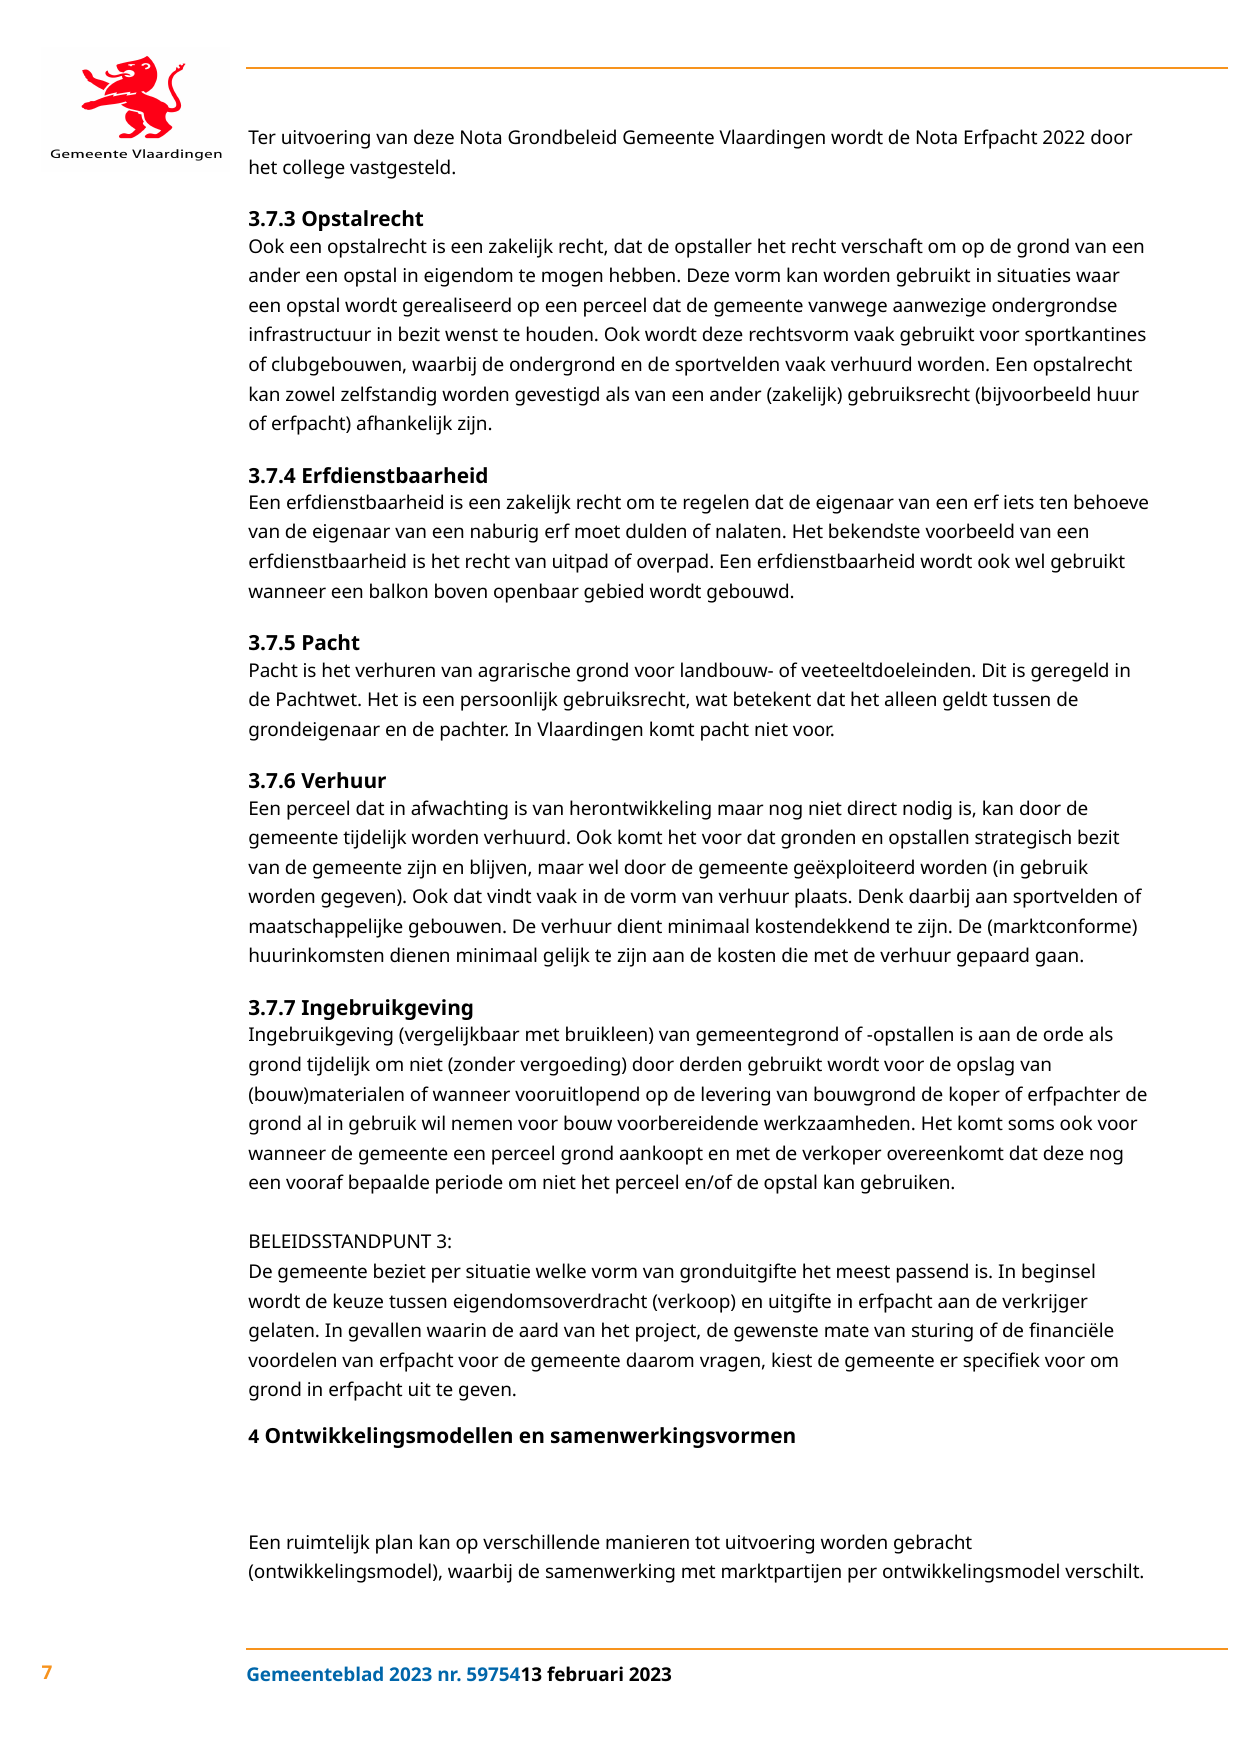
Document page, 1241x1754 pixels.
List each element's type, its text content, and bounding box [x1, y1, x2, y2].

text 4 Ontwikkelingsmodellen en samenwerkingsvormen [248, 1422, 1152, 1450]
text 3.7.3 Opstalrecht [248, 204, 1152, 233]
text 3.7.4 Erfdienstbaarheid [248, 461, 1152, 489]
text Ter uitvoering van deze Nota Grondbeleid Gemeente Vlaardingen wordt de Nota Erfpacht 2022 door het college vastgesteld. [248, 124, 1152, 180]
text 3.7.7 Ingebruikgeving [248, 993, 1152, 1022]
text 3.7.5 Pacht [248, 628, 1152, 657]
text Ook een opstalrecht is een zakelijk recht, dat de opstaller het recht verschaft om op de grond van een ander een opstal in eigendom te mogen hebben. Deze vorm kan worden gebruikt in situaties waar een opstal wordt gerealiseerd op een perceel dat de gemeente vanwege aanwezige ondergrondse infrastructuur in bezit wenst te houden. Ook wordt deze rechtsvorm vaak gebruikt voor sportkantines of clubgebouwen, waarbij de ondergrond en de sportvelden vaak verhuurd worden. Een opstalrecht kan zowel zelfstandig worden gevestigd als van een ander (zakelijk) gebruiksrecht (bijvoorbeeld huur of erfpacht) afhankelijk zijn. [248, 233, 1152, 436]
table_header BELEIDSSTANDPUNT 3: De gemeente beziet per situatie welke vorm van gronduitgifte het meest passend is. In beginsel wordt de keuze tussen eigendomsoverdracht (verkoop) en uitgifte in erfpacht aan de verkrijger gelaten. In gevallen waarin de aard van het project, de gewenste mate van sturing of de financiële voordelen van erfpacht voor de gemeente daarom vragen, kiest de gemeente er specifiek voor om grond in erfpacht uit te geven. [248, 1229, 1152, 1402]
picture [41, 47, 231, 172]
text Een erfdienstbaarheid is een zakelijk recht om te regelen dat de eigenaar van een erf iets ten behoeve van de eigenaar van een naburig erf moet dulden of nalaten. Het bekendste voorbeeld van een erfdienstbaarheid is het recht van uitpad of overpad. Een erfdienstbaarheid wordt ook wel gebruikt wanneer een balkon boven openbaar gebied wordt gebouwd. [248, 489, 1152, 604]
text Ingebruikgeving (vergelijkbaar met bruikleen) van gemeentegrond of -opstallen is aan de orde als grond tijdelijk om niet (zonder vergoeding) door derden gebruikt wordt voor de opslag van (bouw)materialen of wanneer vooruitlopend op de levering van bouwgrond de koper of erfpachter de grond al in gebruik wil nemen voor bouw voorbereidende werkzaamheden. Het komt soms ook voor wanneer de gemeente een perceel grond aankoopt en met de verkoper overeenkomt dat deze nog een vooraf bepaalde periode om niet het perceel en/of de opstal kan gebruiken. [248, 1022, 1152, 1195]
text Pacht is het verhuren van agrarische grond voor landbouw- of veeteeltdoeleinden. Dit is geregeld in de Pachtwet. Het is een persoonlijk gebruiksrecht, wat betekent dat het alleen geldt tussen de grondeigenaar en de pachter. In Vlaardingen komt pacht niet voor. [248, 657, 1152, 742]
text Een ruimtelijk plan kan op verschillende manieren tot uitvoering worden gebracht (ontwikkelingsmodel), waarbij de samenwerking met marktpartijen per ontwikkelingsmodel verschilt. [248, 1529, 1152, 1584]
text 3.7.6 Verhuur [248, 766, 1152, 795]
text Een perceel dat in afwachting is van herontwikkeling maar nog niet direct nodig is, kan door de gemeente tijdelijk worden verhuurd. Ook komt het voor dat gronden en opstallen strategisch bezit van de gemeente zijn en blijven, maar wel door de gemeente geëxploiteerd worden (in gebruik worden gegeven). Ook dat vindt vaak in de vorm van verhuur plaats. Denk daarbij aan sportvelden of maatschappelijke gebouwen. De verhuur dient minimaal kostendekkend te zijn. De (marktconforme) huurinkomsten dienen minimaal gelijk te zijn aan de kosten die met de verhuur gepaard gaan. [248, 795, 1152, 968]
